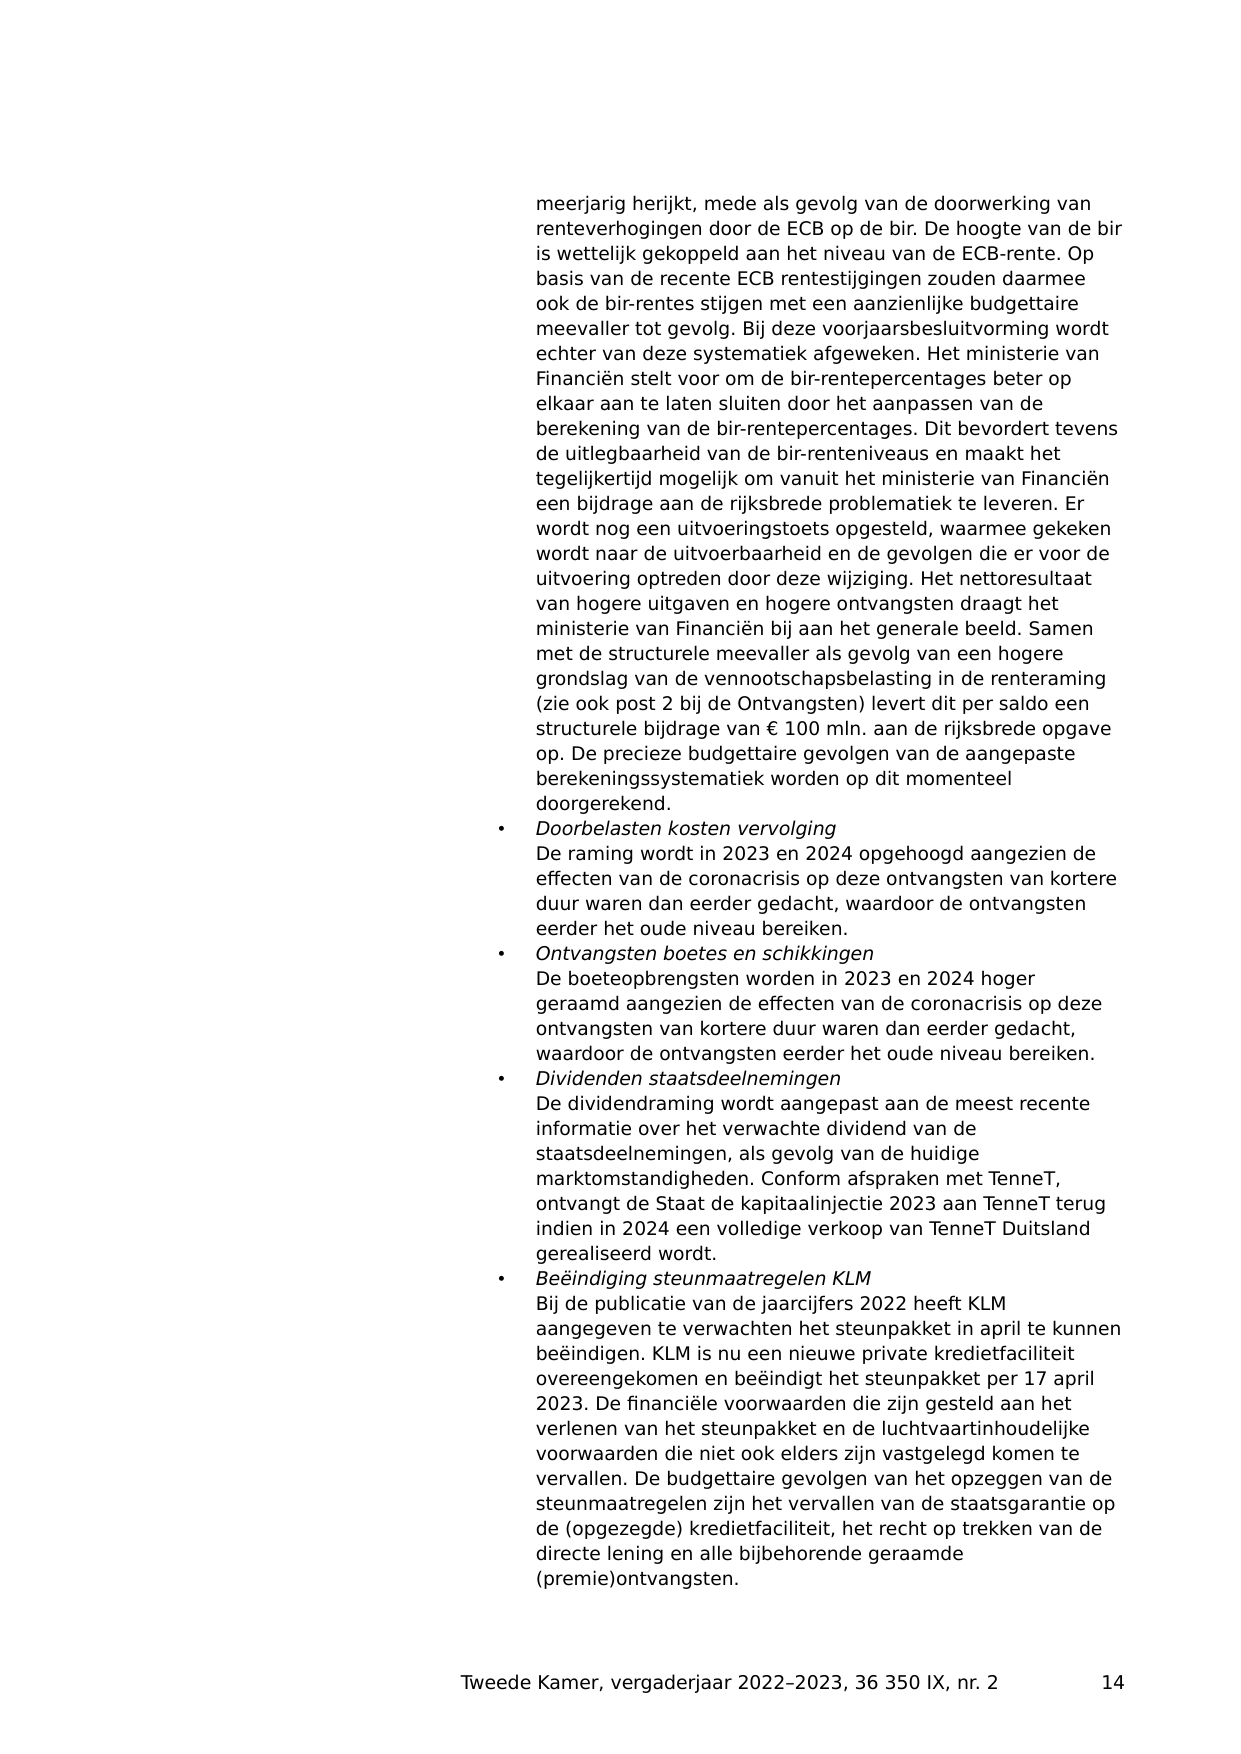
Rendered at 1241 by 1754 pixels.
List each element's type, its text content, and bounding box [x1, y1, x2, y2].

list Doorbelasten kosten vervolging [498, 816, 1125, 841]
list De raming wordt in 2023 en 2024 opgehoogd aangezien de effecten van de coronacrisis op deze ontvangsten van kortere duur waren dan eerder gedacht, waardoor de ontvangsten eerder het oude niveau bereiken. [498, 841, 1125, 941]
list Bij de publicatie van de jaarcijfers 2022 heeft KLM aangegeven te verwachten het steunpakket in april te kunnen beëindigen. KLM is nu een nieuwe private kredietfaciliteit overeengekomen en beëindigt het steunpakket per 17 april 2023. De financiële voorwaarden die zijn gesteld aan het verlenen van het steunpakket en de luchtvaartinhoudelijke voorwaarden die niet ook elders zijn vastgelegd komen te vervallen. De budgettaire gevolgen van het opzeggen van de steunmaatregelen zijn het vervallen van de staatsgarantie op de (opgezegde) kredietfaciliteit, het recht op trekken van de directe lening en alle bijbehorende geraamde (premie)ontvangsten. [498, 1291, 1125, 1591]
list Dividenden staatsdeelnemingen [498, 1066, 1125, 1091]
list De dividendraming wordt aangepast aan de meest recente informatie over het verwachte dividend van de staatsdeelnemingen, als gevolg van de huidige marktomstandigheden. Conform afspraken met TenneT, ontvangt de Staat de kapitaalinjectie 2023 aan TenneT terug indien in 2024 een volledige verkoop van TenneT Duitsland gerealiseerd wordt. [498, 1091, 1125, 1266]
list Ontvangsten boetes en schikkingen [498, 941, 1125, 966]
list meerjarig herijkt, mede als gevolg van de doorwerking van renteverhogingen door de ECB op de bir. De hoogte van de bir is wettelijk gekoppeld aan het niveau van de ECB-rente. Op basis van de recente ECB rentestijgingen zouden daarmee ook de bir-rentes stijgen met een aanzienlijke budgettaire meevaller tot gevolg. Bij deze voorjaarsbesluitvorming wordt echter van deze systematiek afgeweken. Het ministerie van Financiën stelt voor om de bir-rentepercentages beter op elkaar aan te laten sluiten door het aanpassen van de berekening van de bir-rentepercentages. Dit bevordert tevens de uitlegbaarheid van de bir-renteniveaus en maakt het tegelijkertijd mogelijk om vanuit het ministerie van Financiën een bijdrage aan de rijksbrede problematiek te leveren. Er wordt nog een uitvoeringstoets opgesteld, waarmee gekeken wordt naar de uitvoerbaarheid en de gevolgen die er voor de uitvoering optreden door deze wijziging. Het nettoresultaat van hogere uitgaven en hogere ontvangsten draagt het ministerie van Financiën bij aan het generale beeld. Samen met de structurele meevaller als gevolg van een hogere grondslag van de vennootschapsbelasting in de renteraming (zie ook post 2 bij de Ontvangsten) levert dit per saldo een structurele bijdrage van € 100 mln. aan de rijksbrede opgave op. De precieze budgettaire gevolgen van de aangepaste berekeningssystematiek worden op dit momenteel doorgerekend. [498, 191, 1125, 816]
list Beëindiging steunmaatregelen KLM [498, 1266, 1125, 1291]
list De boeteopbrengsten worden in 2023 en 2024 hoger geraamd aangezien de effecten van de coronacrisis op deze ontvangsten van kortere duur waren dan eerder gedacht, waardoor de ontvangsten eerder het oude niveau bereiken. [498, 966, 1125, 1066]
